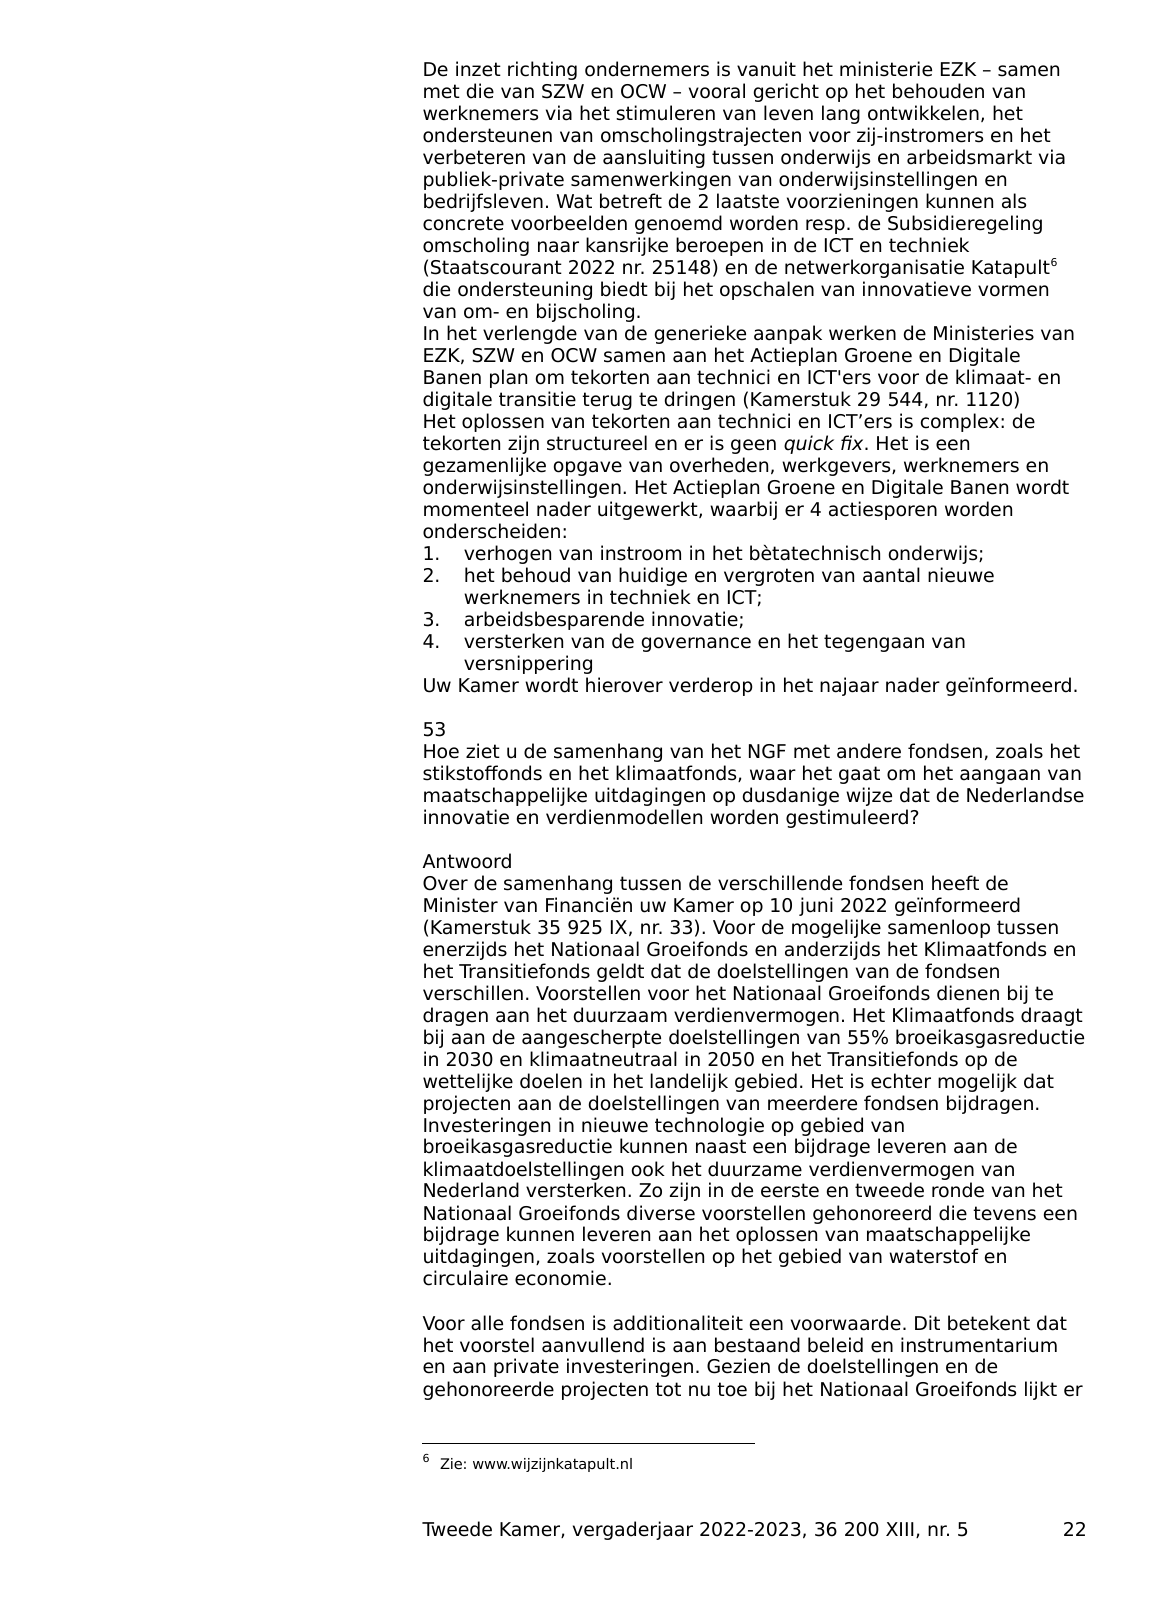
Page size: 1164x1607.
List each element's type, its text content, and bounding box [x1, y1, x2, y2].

text 2. het behoud van huidige en vergroten van aantal nieuwe werknemers in techniek en ICT; [422, 564, 1087, 608]
text 3. arbeidsbesparende innovatie; [422, 608, 1087, 631]
text Uw Kamer wordt hierover verderop in het najaar nader geïnformeerd. [422, 674, 1087, 696]
text Het oplossen van tekorten aan technici en ICT’ers is complex: de tekorten zijn structureel en er is geen quick fix. Het is een gezamenlijke opgave van overheden, werkgevers, werknemers en onderwijsinstellingen. Het Actieplan Groene en Digitale Banen wordt momenteel nader uitgewerkt, waarbij er 4 actiesporen worden onderscheiden: [422, 411, 1087, 543]
text Voor alle fondsen is additionaliteit een voorwaarde. Dit betekent dat het voorstel aanvullend is aan bestaand beleid en instrumentarium en aan private investeringen. Gezien de doelstellingen en de gehonoreerde projecten tot nu toe bij het Nationaal Groeifonds lijkt er [422, 1312, 1087, 1400]
text Antwoord [422, 851, 1087, 873]
text In het verlengde van de generieke aanpak werken de Ministeries van EZK, SZW en OCW samen aan het Actieplan Groene en Digitale Banen plan om tekorten aan technici en ICT'ers voor de klimaat- en digitale transitie terug te dringen (Kamerstuk 29 544, nr. 1120) [422, 323, 1087, 411]
text 53 [422, 719, 1087, 741]
text Over de samenhang tussen de verschillende fondsen heeft de Minister van Financiën uw Kamer op 10 juni 2022 geïnformeerd (Kamerstuk 35 925 IX, nr. 33). Voor de mogelijke samenloop tussen enerzijds het Nationaal Groeifonds en anderzijds het Klimaatfonds en het Transitiefonds geldt dat de doelstellingen van de fondsen verschillen. Voorstellen voor het Nationaal Groeifonds dienen bij te dragen aan het duurzaam verdienvermogen. Het Klimaatfonds draagt bij aan de aangescherpte doelstellingen van 55% broeikasgasreductie in 2030 en klimaatneutraal in 2050 en het Transitiefonds op de wettelijke doelen in het landelijk gebied. Het is echter mogelijk dat projecten aan de doelstellingen van meerdere fondsen bijdragen. Investeringen in nieuwe technologie op gebied van broeikasgasreductie kunnen naast een bijdrage leveren aan de klimaatdoelstellingen ook het duurzame verdienvermogen van Nederland versterken. Zo zijn in de eerste en tweede ronde van het Nationaal Groeifonds diverse voorstellen gehonoreerd die tevens een bijdrage kunnen leveren aan het oplossen van maatschappelijke uitdagingen, zoals voorstellen op het gebied van waterstof en circulaire economie. [422, 873, 1087, 1290]
text 1. verhogen van instroom in het bètatechnisch onderwijs; [422, 543, 1087, 564]
text De inzet richting ondernemers is vanuit het ministerie EZK – samen met die van SZW en OCW – vooral gericht op het behouden van werknemers via het stimuleren van leven lang ontwikkelen, het ondersteunen van omscholingstrajecten voor zij-instromers en het verbeteren van de aansluiting tussen onderwijs en arbeidsmarkt via publiek-private samenwerkingen van onderwijsinstellingen en bedrijfsleven. Wat betreft de 2 laatste voorzieningen kunnen als concrete voorbeelden genoemd worden resp. de Subsidieregeling omscholing naar kansrijke beroepen in de ICT en techniek (Staatscourant 2022 nr. 25148) en de netwerkorganisatie Katapult die ondersteuning biedt bij het opschalen van innovatieve vormen van om- en bijscholing. [422, 59, 1087, 323]
text Hoe ziet u de samenhang van het NGF met andere fondsen, zoals het stikstoffonds en het klimaatfonds, waar het gaat om het aangaan van maatschappelijke uitdagingen op dusdanige wijze dat de Nederlandse innovatie en verdienmodellen worden gestimuleerd? [422, 741, 1087, 828]
text Zie: www.wijzijnkatapult.nl [422, 1452, 1087, 1474]
text 4. versterken van de governance en het tegengaan van versnippering [422, 631, 1087, 674]
